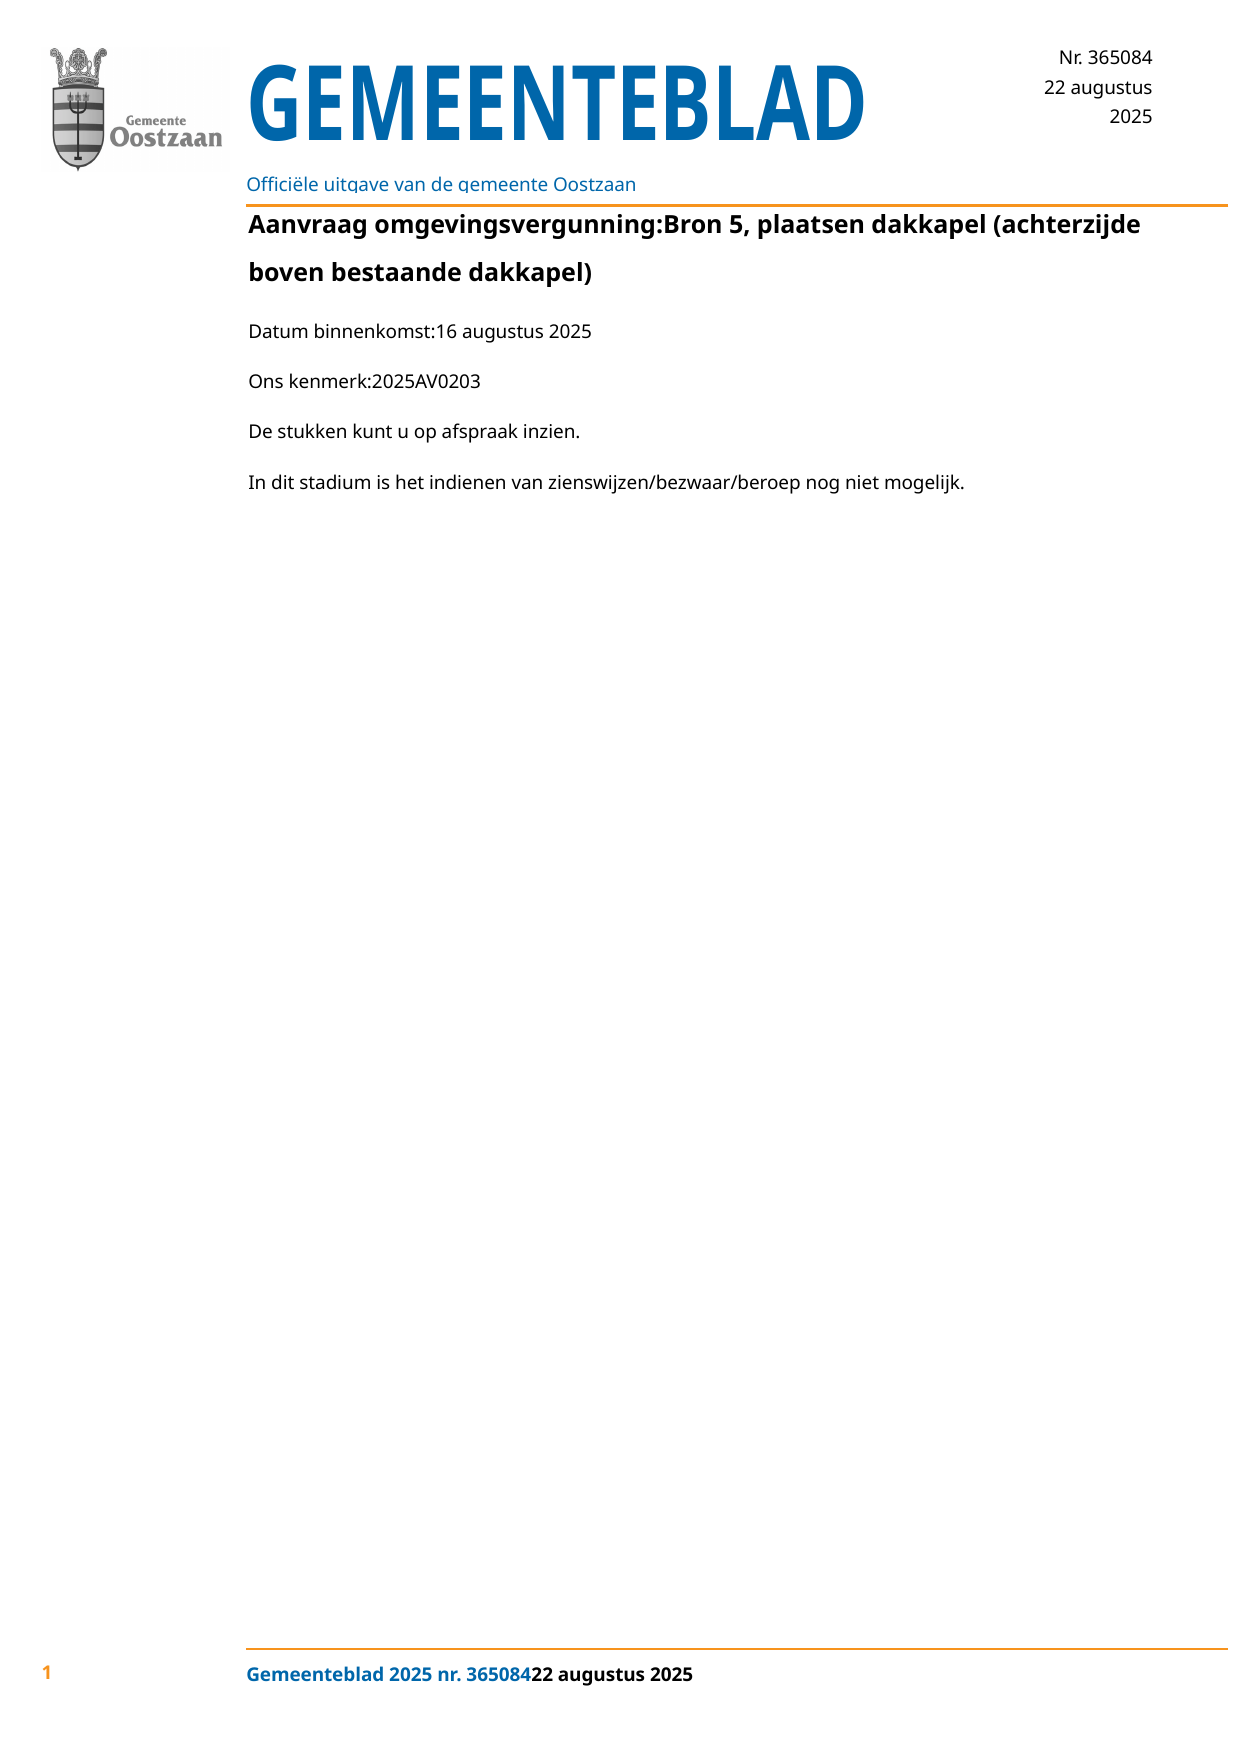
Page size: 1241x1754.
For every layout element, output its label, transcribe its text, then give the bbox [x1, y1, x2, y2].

text In dit stadium is het indienen van zienswijzen/bezwaar/beroep nog niet mogelijk. [248, 469, 1152, 495]
text Datum binnenkomst:16 augustus 2025 [248, 318, 1152, 344]
text Ons kenmerk:2025AV0203 [248, 368, 1152, 394]
text De stukken kunt u op afspraak inzien. [248, 419, 1152, 444]
text Aanvraag omgevingsvergunning:Bron 5, plaatsen dakkapel (achterzijde boven bestaande dakkapel) [248, 207, 1152, 288]
picture [41, 47, 231, 172]
